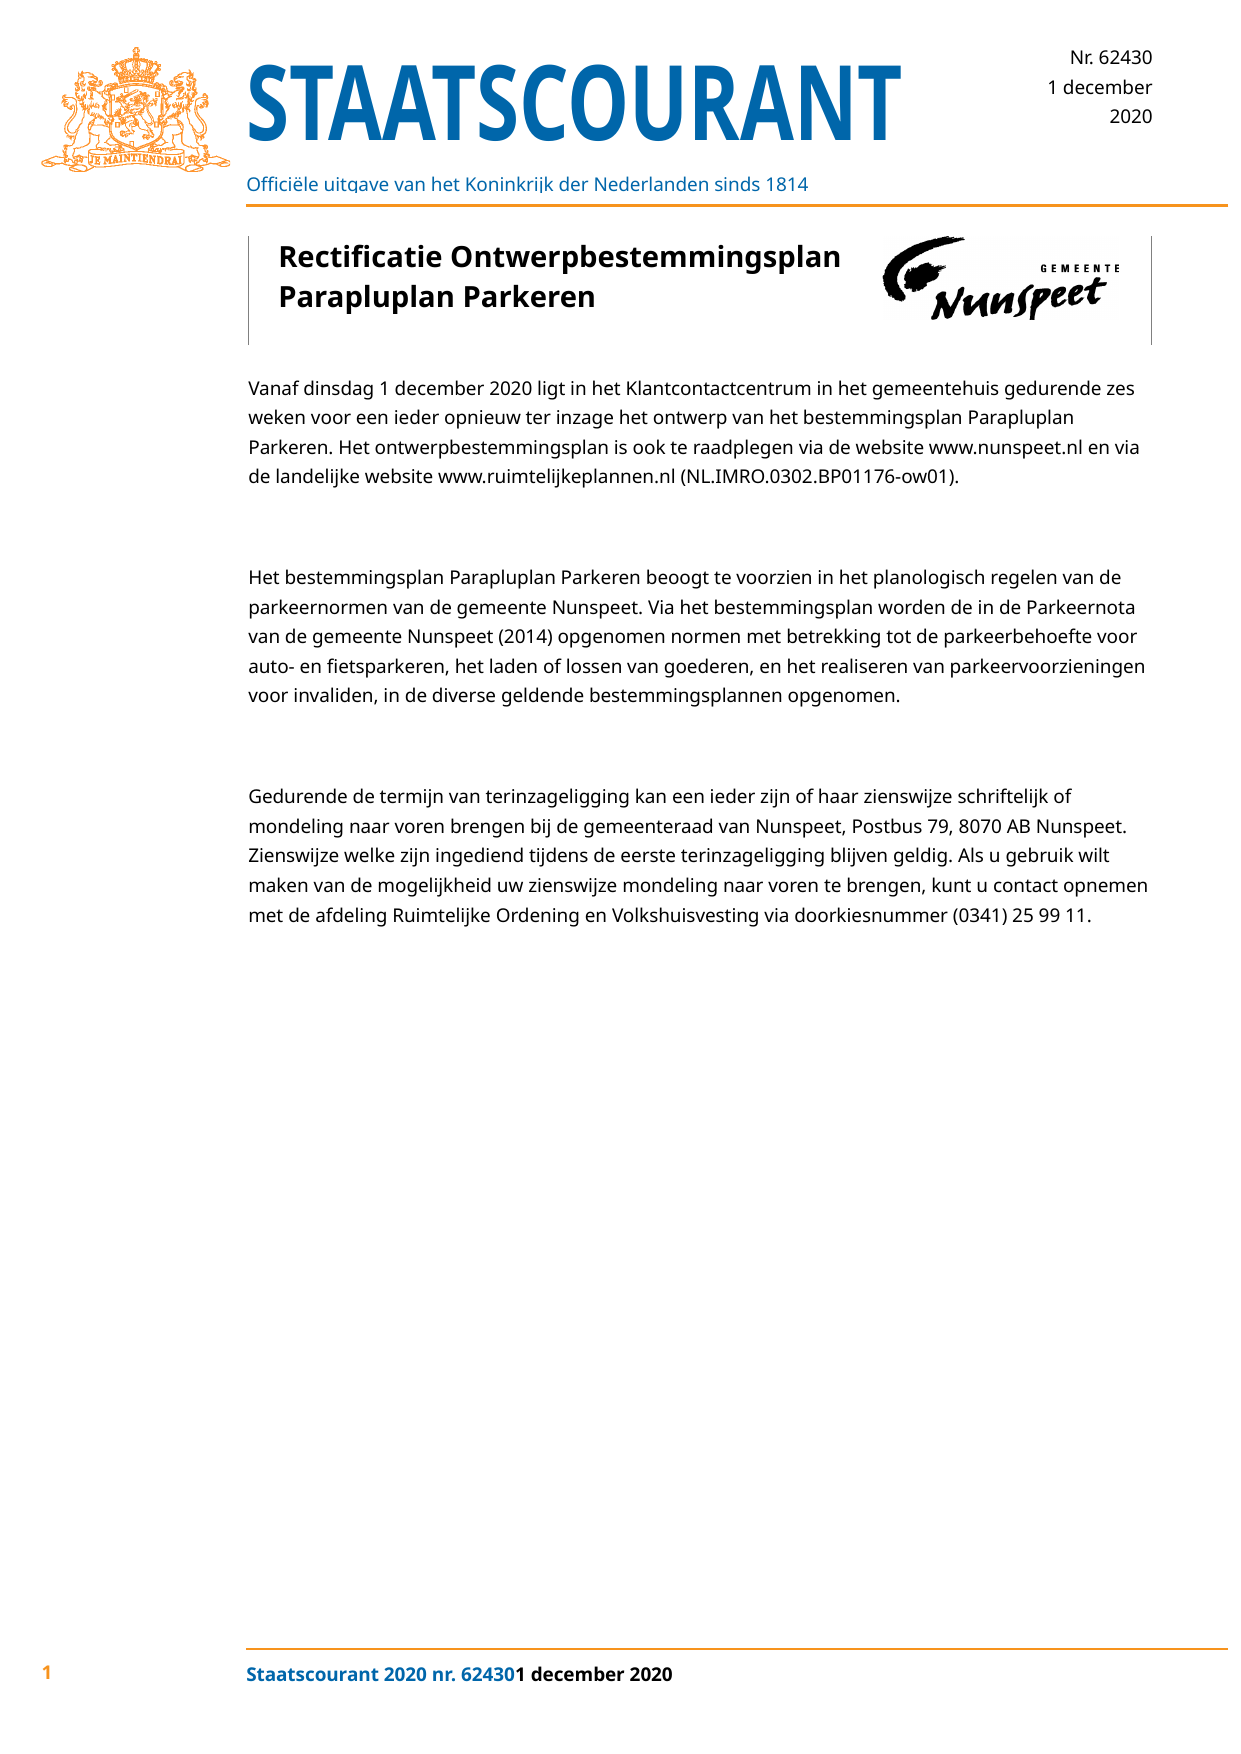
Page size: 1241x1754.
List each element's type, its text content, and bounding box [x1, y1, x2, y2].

text Vanaf dinsdag 1 december 2020 ligt in het Klantcontactcentrum in het gemeentehuis gedurende zes weken voor een ieder opnieuw ter inzage het ontwerp van het bestemmingsplan Parapluplan Parkeren. Het ontwerpbestemmingsplan is ook te raadplegen via de website www.nunspeet.nl en via de landelijke website www.ruimtelijkeplannen.nl (NL.IMRO.0302.BP01176-ow01). [248, 375, 1152, 489]
text Het bestemmingsplan Parapluplan Parkeren beoogt te voorzien in het planologisch regelen van de parkeernormen van de gemeente Nunspeet. Via het bestemmingsplan worden de in de Parkeernota van de gemeente Nunspeet (2014) opgenomen normen met betrekking tot de parkeerbehoefte voor auto- en fietsparkeren, het laden of lossen van goederen, en het realiseren van parkeervoorzieningen voor invaliden, in de diverse geldende bestemmingsplannen opgenomen. [248, 564, 1152, 708]
picture [882, 236, 1119, 320]
table_header [850, 320, 1151, 345]
table_header [850, 236, 882, 319]
table_header Rectificatie Ontwerpbestemmingsplan Parapluplan Parkeren [249, 236, 850, 345]
table_header [1119, 236, 1151, 319]
picture [41, 47, 231, 172]
text Gedurende de termijn van terinzageligging kan een ieder zijn of haar zienswijze schriftelijk of mondeling naar voren brengen bij de gemeenteraad van Nunspeet, Postbus 79, 8070 AB Nunspeet. Zienswijze welke zijn ingediend tijdens de eerste terinzageligging blijven geldig. Als u gebruik wilt maken van de mogelijkheid uw zienswijze mondeling naar voren te brengen, kunt u contact opnemen met de afdeling Ruimtelijke Ordening en Volkshuisvesting via doorkiesnummer (0341) 25 99 11. [248, 783, 1152, 927]
